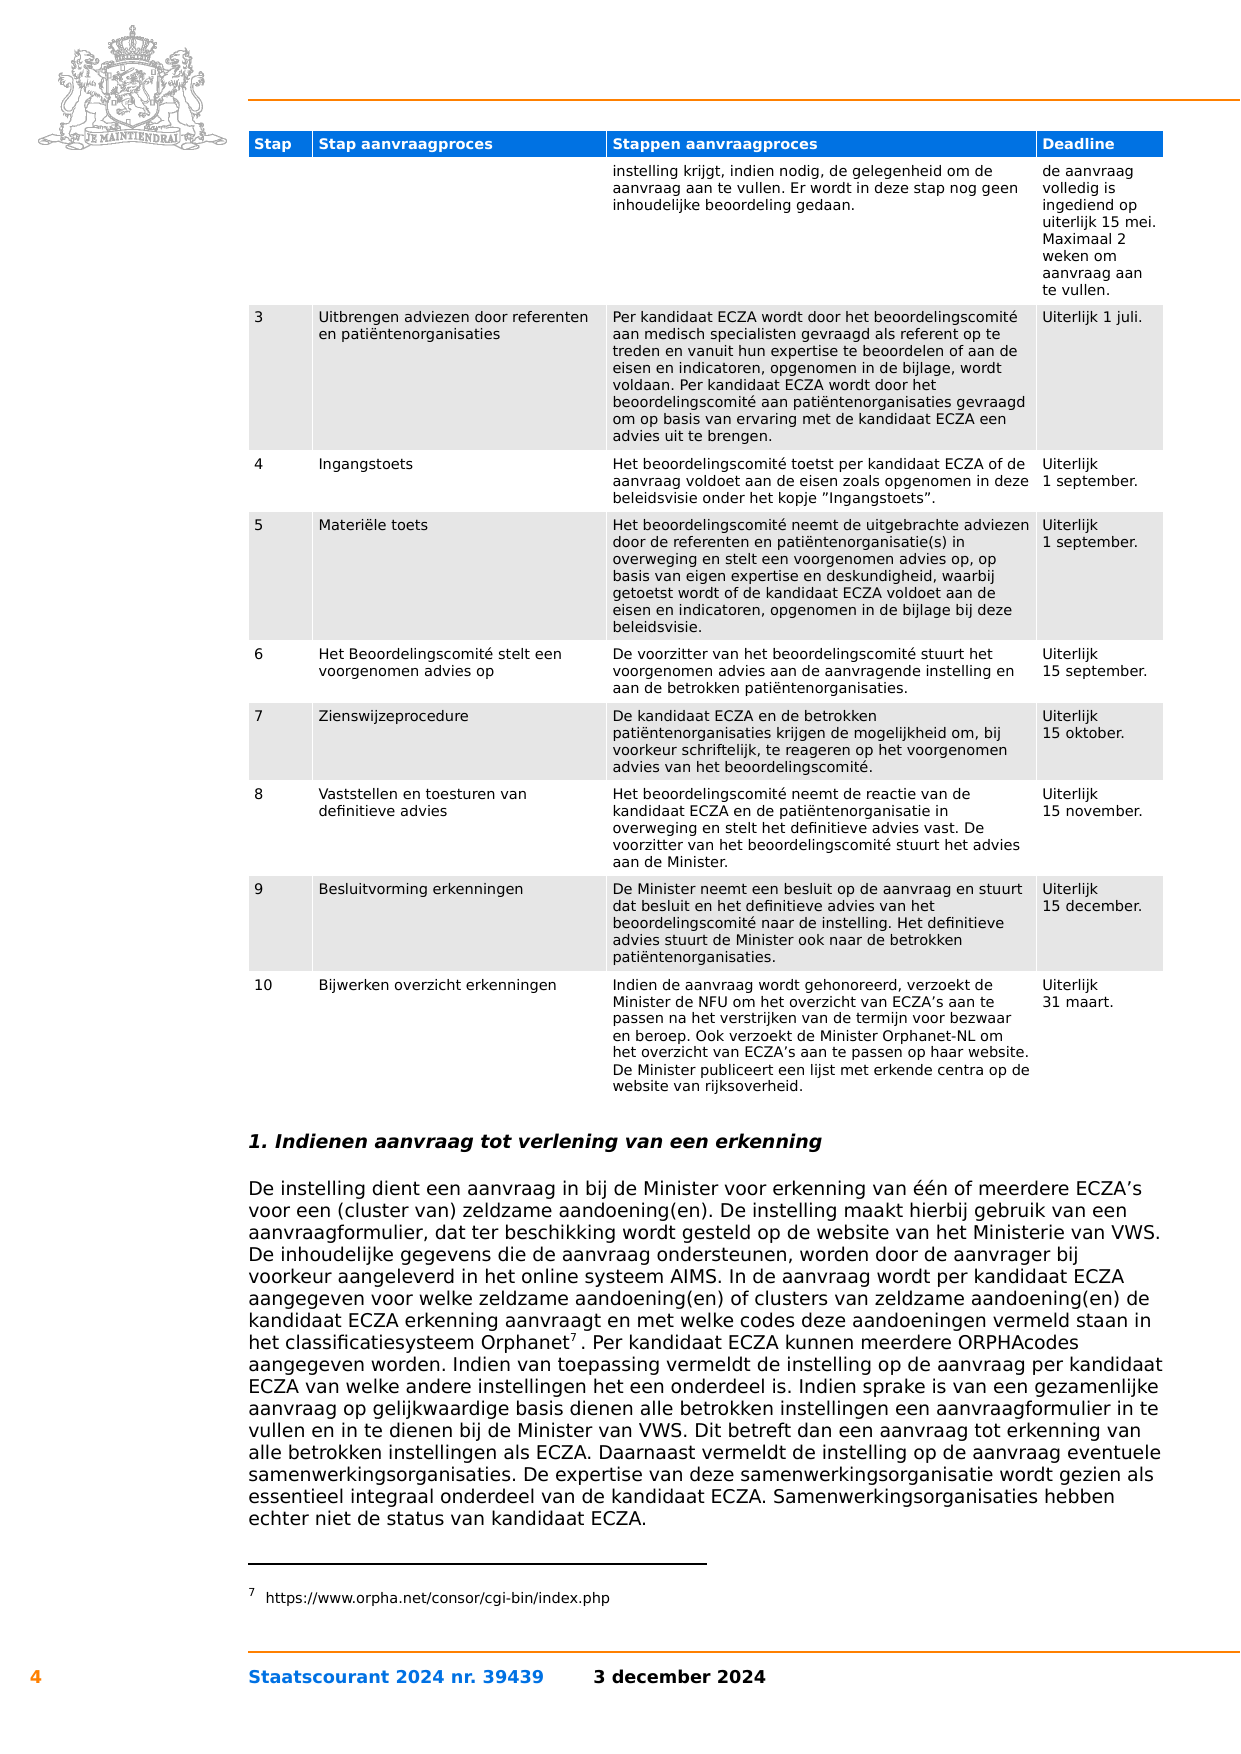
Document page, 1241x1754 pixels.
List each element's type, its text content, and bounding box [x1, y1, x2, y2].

table_cell 8 [249, 781, 312, 875]
picture [38, 25, 227, 150]
table_cell De voorzitter van het beoordelingscomité stuurt het voorgenomen advies aan de aanvragende instelling en aan de betrokken patiëntenorganisaties. [607, 641, 1036, 702]
table_cell Uitbrengen adviezen door referenten en patiëntenorganisaties [313, 305, 606, 450]
table_cell Uiterlijk 1 september. [1037, 451, 1163, 511]
table_cell Besluitvorming erkenningen [313, 876, 606, 971]
table_cell De kandidaat ECZA en de betrokken patiëntenorganisaties krijgen de mogelijkheid om, bij voorkeur schriftelijk, te reageren op het voorgenomen advies van het beoordelingscomité. [607, 703, 1036, 780]
table_cell De Minister neemt een besluit op de aanvraag en stuurt dat besluit en het definitieve advies van het beoordelingscomité naar de instelling. Het definitieve advies stuurt de Minister ook naar de betrokken patiëntenorganisaties. [607, 876, 1036, 971]
table_cell 7 [249, 703, 312, 780]
table_cell Vaststellen en toesturen van definitieve advies [313, 781, 606, 875]
text https://www.orpha.net/consor/cgi-bin/index.php [248, 1586, 1163, 1608]
table_header Stap aanvraagproces [313, 131, 606, 157]
text De instelling dient een aanvraag in bij de Minister voor erkenning van één of meerdere ECZA’s voor een (cluster van) zeldzame aandoening(en). De instelling maakt hierbij gebruik van een aanvraagformulier, dat ter beschikking wordt gesteld op de website van het Ministerie van VWS. De inhoudelijke gegevens die de aanvraag ondersteunen, worden door de aanvrager bij voorkeur aangeleverd in het online systeem AIMS. In de aanvraag wordt per kandidaat ECZA aangegeven voor welke zeldzame aandoening(en) of clusters van zeldzame aandoening(en) de kandidaat ECZA erkenning aanvraagt en met welke codes deze aandoeningen vermeld staan in het classificatiesysteem Orphanet. Per kandidaat ECZA kunnen meerdere ORPHAcodes aangegeven worden. Indien van toepassing vermeldt de instelling op de aanvraag per kandidaat ECZA van welke andere instellingen het een onderdeel is. Indien sprake is van een gezamenlijke aanvraag op gelijkwaardige basis dienen alle betrokken instellingen een aanvraagformulier in te vullen en in te dienen bij de Minister van VWS. Dit betreft dan een aanvraag tot erkenning van alle betrokken instellingen als ECZA. Daarnaast vermeldt de instelling op de aanvraag eventuele samenwerkingsorganisaties. De expertise van deze samenwerkingsorganisatie wordt gezien als essentieel integraal onderdeel van de kandidaat ECZA. Samenwerkingsorganisaties hebben echter niet de status van kandidaat ECZA. [248, 1178, 1163, 1530]
table_cell Uiterlijk 15 december. [1037, 876, 1163, 971]
table_cell 6 [249, 641, 312, 702]
table_cell 9 [249, 876, 312, 971]
table_cell 5 [249, 512, 312, 640]
table_cell 3 [249, 305, 312, 450]
subtitle 1. Indienen aanvraag tot verlening van een erkenning [248, 1131, 1163, 1153]
table_cell Materiële toets [313, 512, 606, 640]
table_cell 4 [249, 451, 312, 511]
table_cell Ingangstoets [313, 451, 606, 511]
table_cell Het beoordelingscomité neemt de reactie van de kandidaat ECZA en de patiëntenorganisatie in overweging en stelt het definitieve advies vast. De voorzitter van het beoordelingscomité stuurt het advies aan de Minister. [607, 781, 1036, 875]
table_header Stappen aanvraagproces [607, 131, 1036, 157]
table_cell Bijwerken overzicht erkenningen [313, 972, 606, 1100]
table_cell Uiterlijk 15 oktober. [1037, 703, 1163, 780]
table_cell Het Beoordelingscomité stelt een voorgenomen advies op [313, 641, 606, 702]
table_cell Per kandidaat ECZA wordt door het beoordelingscomité aan medisch specialisten gevraagd als referent op te treden en vanuit hun expertise te beoordelen of aan de eisen en indicatoren, opgenomen in de bijlage, wordt voldaan. Per kandidaat ECZA wordt door het beoordelingscomité aan patiëntenorganisaties gevraagd om op basis van ervaring met de kandidaat ECZA een advies uit te brengen. [607, 305, 1036, 450]
table_cell Uiterlijk 15 november. [1037, 781, 1163, 875]
table_cell Uiterlijk 1 juli. [1037, 305, 1163, 450]
table_header Stap [249, 131, 312, 157]
table_cell [249, 158, 312, 303]
table_cell [313, 158, 606, 303]
table_header Deadline [1037, 131, 1163, 157]
table_cell de aanvraag volledig is ingediend op uiterlijk 15 mei. Maximaal 2 weken om aanvraag aan te vullen. [1037, 158, 1163, 303]
table_cell 10 [249, 972, 312, 1100]
table_cell Indien de aanvraag wordt gehonoreerd, verzoekt de Minister de NFU om het overzicht van ECZA’s aan te passen na het verstrijken van de termijn voor bezwaar en beroep. Ook verzoekt de Minister Orphanet-NL om het overzicht van ECZA’s aan te passen op haar website. De Minister publiceert een lijst met erkende centra op de website van rijksoverheid. [607, 972, 1036, 1100]
table_cell instelling krijgt, indien nodig, de gelegenheid om de aanvraag aan te vullen. Er wordt in deze stap nog geen inhoudelijke beoordeling gedaan. [607, 158, 1036, 303]
table_cell Het beoordelingscomité toetst per kandidaat ECZA of de aanvraag voldoet aan de eisen zoals opgenomen in deze beleidsvisie onder het kopje ”Ingangstoets”. [607, 451, 1036, 511]
table_cell Uiterlijk 31 maart. [1037, 972, 1163, 1100]
table_cell Uiterlijk 1 september. [1037, 512, 1163, 640]
table_cell Zienswijzeprocedure [313, 703, 606, 780]
table_cell Uiterlijk 15 september. [1037, 641, 1163, 702]
table_cell Het beoordelingscomité neemt de uitgebrachte adviezen door de referenten en patiëntenorganisatie(s) in overweging en stelt een voorgenomen advies op, op basis van eigen expertise en deskundigheid, waarbij getoetst wordt of de kandidaat ECZA voldoet aan de eisen en indicatoren, opgenomen in de bijlage bij deze beleidsvisie. [607, 512, 1036, 640]
